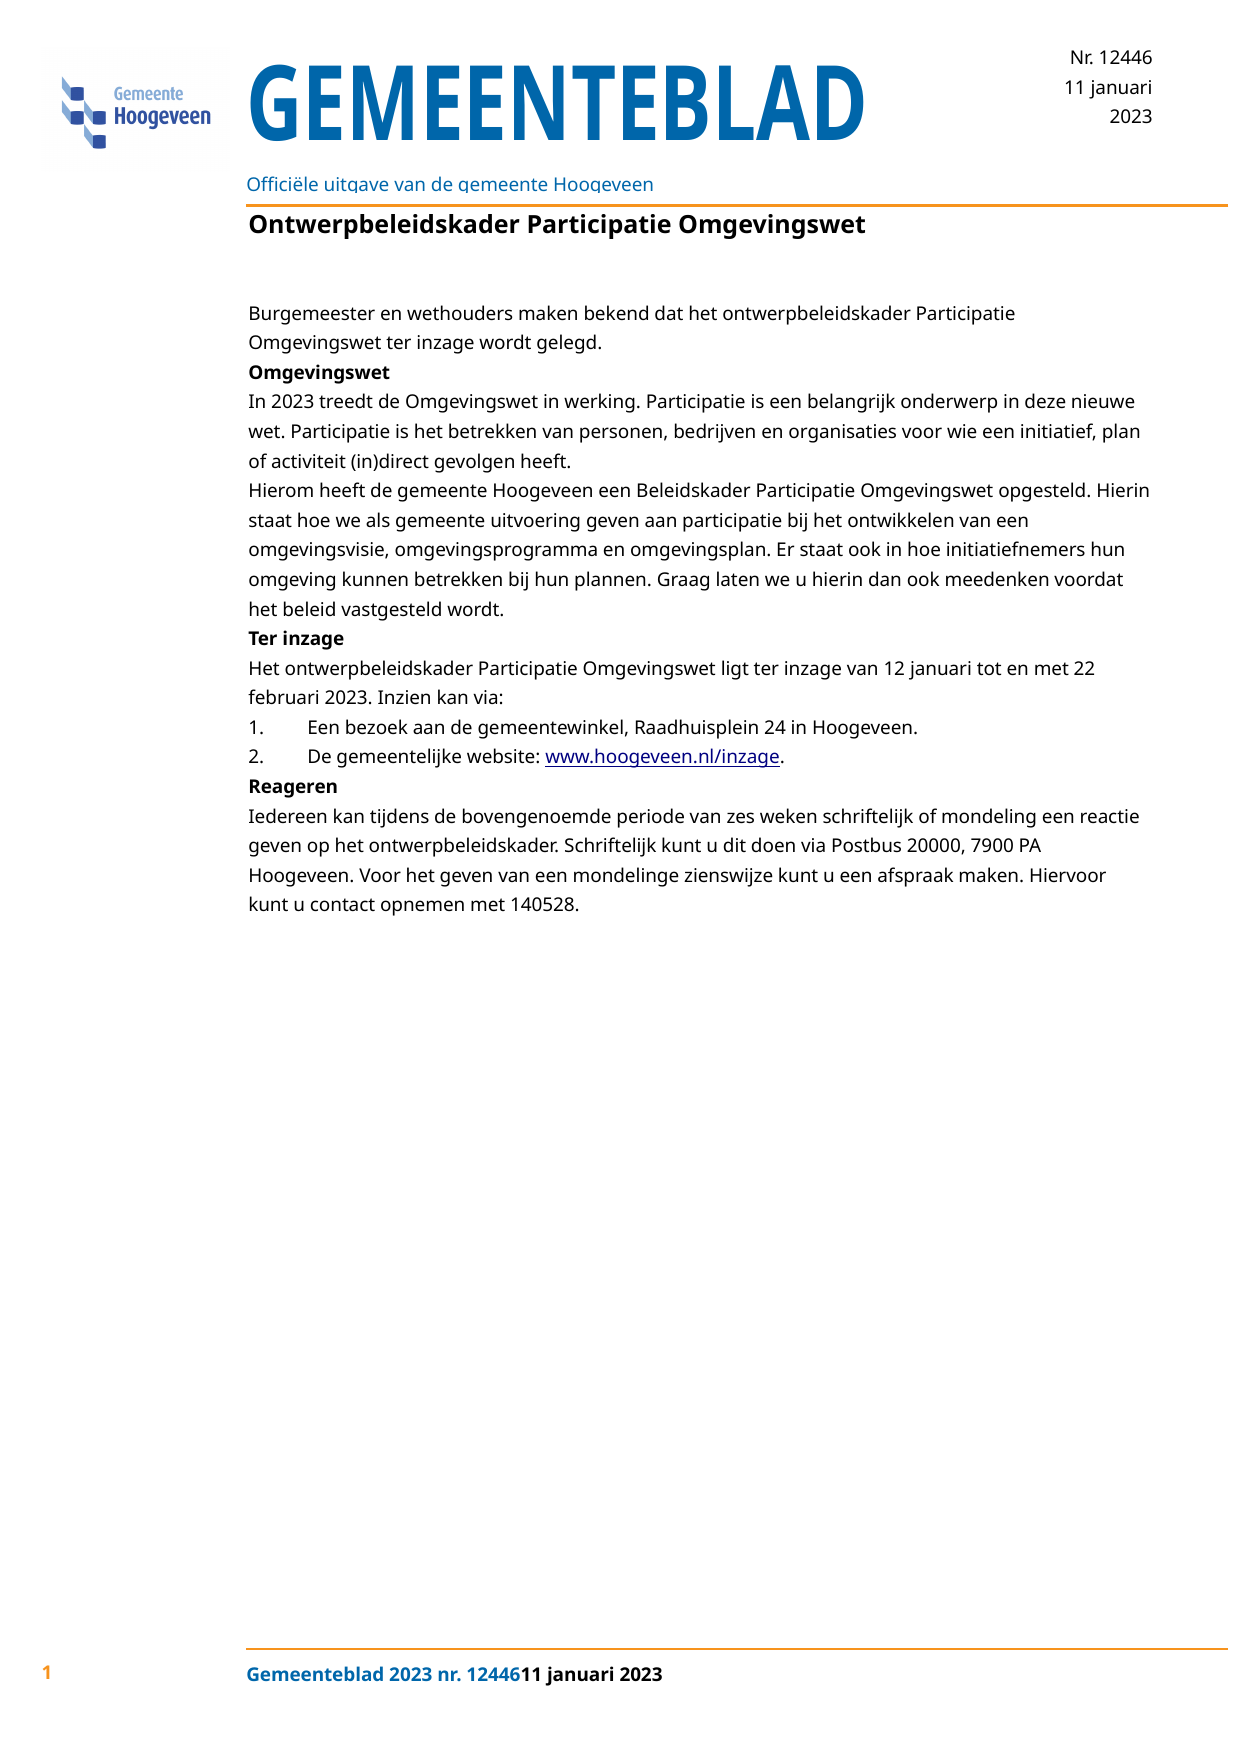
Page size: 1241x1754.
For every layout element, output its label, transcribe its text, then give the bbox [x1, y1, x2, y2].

text Omgevingswet [248, 359, 1152, 385]
list De gemeentelijke website: www.hoogeveen.nl/inzage. [248, 744, 1152, 769]
text Burgemeester en wethouders maken bekend dat het ontwerpbeleidskader Participatie Omgevingswet ter inzage wordt gelegd. [248, 300, 1152, 355]
text Het ontwerpbeleidskader Participatie Omgevingswet ligt ter inzage van 12 januari tot en met 22 februari 2023. Inzien kan via: [248, 655, 1152, 710]
picture [41, 47, 231, 172]
text Ontwerpbeleidskader Participatie Omgevingswet [248, 207, 1152, 241]
text In 2023 treedt de Omgevingswet in werking. Participatie is een belangrijk onderwerp in deze nieuwe wet. Participatie is het betrekken van personen, bedrijven en organisaties voor wie een initiatief, plan of activiteit (in)direct gevolgen heeft. [248, 389, 1152, 473]
list Een bezoek aan de gemeentewinkel, Raadhuisplein 24 in Hoogeveen. [248, 714, 1152, 740]
text Iedereen kan tijdens de bovengenoemde periode van zes weken schriftelijk of mondeling een reactie geven op het ontwerpbeleidskader. Schriftelijk kunt u dit doen via Postbus 20000, 7900 PA Hoogeveen. Voor het geven van een mondelinge zienswijze kunt u een afspraak maken. Hiervoor kunt u contact opnemen met 140528. [248, 803, 1152, 917]
text Hierom heeft de gemeente Hoogeveen een Beleidskader Participatie Omgevingswet opgesteld. Hierin staat hoe we als gemeente uitvoering geven aan participatie bij het ontwikkelen van een omgevingsvisie, omgevingsprogramma en omgevingsplan. Er staat ook in hoe initiatiefnemers hun omgeving kunnen betrekken bij hun plannen. Graag laten we u hierin dan ook meedenken voordat het beleid vastgesteld wordt. [248, 477, 1152, 621]
text Ter inzage [248, 625, 1152, 651]
text Reageren [248, 773, 1152, 799]
